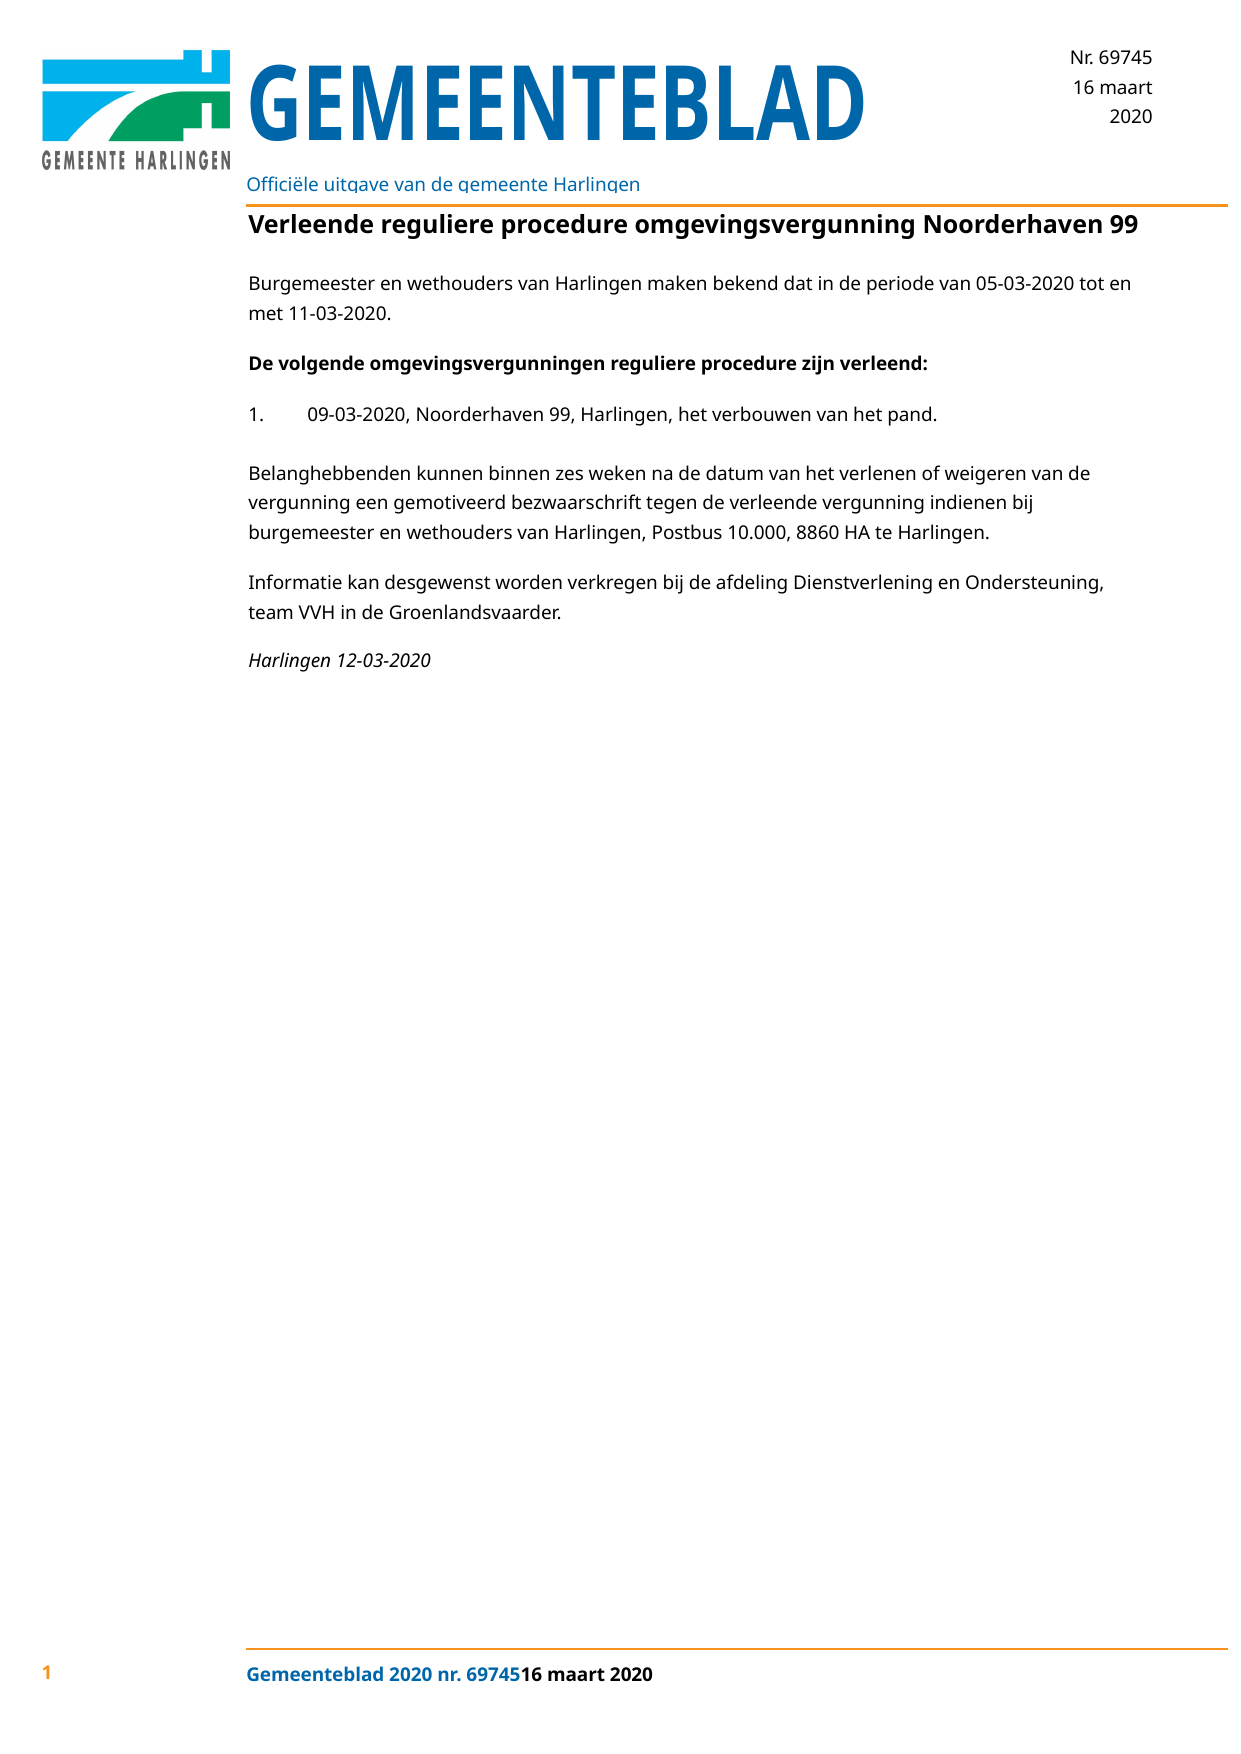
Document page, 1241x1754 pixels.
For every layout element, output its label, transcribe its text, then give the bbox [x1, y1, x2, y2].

text Harlingen 12-03-2020 [248, 647, 1152, 673]
list 09-03-2020, Noorderhaven 99, Harlingen, het verbouwen van het pand. [248, 401, 1152, 426]
text Burgemeester en wethouders van Harlingen maken bekend dat in de periode van 05-03-2020 tot en met 11-03-2020. [248, 270, 1152, 326]
text Belanghebbenden kunnen binnen zes weken na de datum van het verlenen of weigeren van de vergunning een gemotiveerd bezwaarschrift tegen de verleende vergunning indienen bij burgemeester en wethouders van Harlingen, Postbus 10.000, 8860 HA te Harlingen. [248, 460, 1152, 545]
text Informatie kan desgewenst worden verkregen bij de afdeling Dienstverlening en Ondersteuning, team VVH in de Groenlandsvaarder. [248, 569, 1152, 625]
text Verleende reguliere procedure omgevingsvergunning Noorderhaven 99 [248, 207, 1152, 241]
text De volgende omgevingsvergunningen reguliere procedure zijn verleend: [248, 350, 1152, 376]
picture [41, 47, 231, 172]
